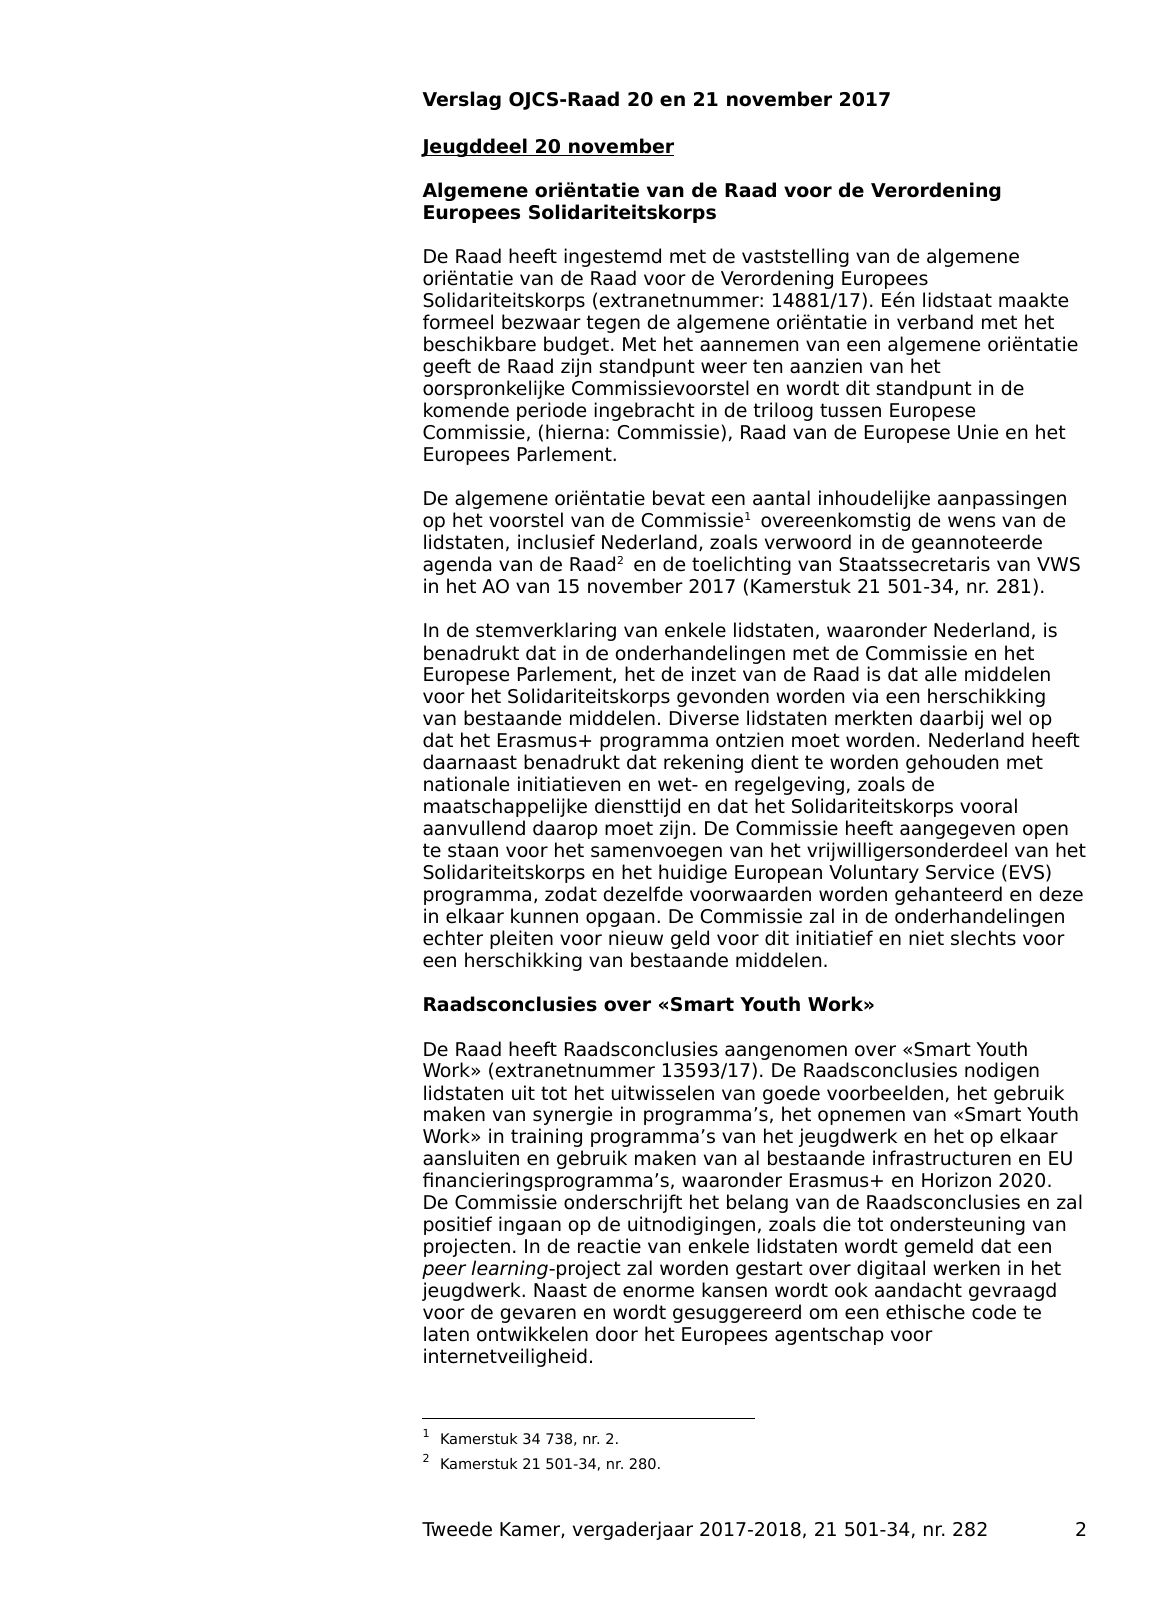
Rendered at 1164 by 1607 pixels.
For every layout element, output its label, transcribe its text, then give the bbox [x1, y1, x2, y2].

text Kamerstuk 34 738, nr. 2. [422, 1427, 1087, 1449]
text In de stemverklaring van enkele lidstaten, waaronder Nederland, is benadrukt dat in de onderhandelingen met de Commissie en het Europese Parlement, het de inzet van de Raad is dat alle middelen voor het Solidariteitskorps gevonden worden via een herschikking van bestaande middelen. Diverse lidstaten merkten daarbij wel op dat het Erasmus+ programma ontzien moet worden. Nederland heeft daarnaast benadrukt dat rekening dient te worden gehouden met nationale initiatieven en wet- en regelgeving, zoals de maatschappelijke diensttijd en dat het Solidariteitskorps vooral aanvullend daarop moet zijn. De Commissie heeft aangegeven open te staan voor het samenvoegen van het vrijwilligersonderdeel van het Solidariteitskorps en het huidige European Voluntary Service (EVS) programma, zodat dezelfde voorwaarden worden gehanteerd en deze in elkaar kunnen opgaan. De Commissie zal in de onderhandelingen echter pleiten voor nieuw geld voor dit initiatief en niet slechts voor een herschikking van bestaande middelen. [422, 620, 1087, 972]
subtitle Verslag OJCS-Raad 20 en 21 november 2017 [422, 89, 1087, 111]
text De Raad heeft Raadsconclusies aangenomen over «Smart Youth Work» (extranetnummer 13593/17). De Raadsconclusies nodigen lidstaten uit tot het uitwisselen van goede voorbeelden, het gebruik maken van synergie in programma’s, het opnemen van «Smart Youth Work» in training programma’s van het jeugdwerk en het op elkaar aansluiten en gebruik maken van al bestaande infrastructuren en EU financieringsprogramma’s, waaronder Erasmus+ en Horizon 2020. [422, 1038, 1087, 1192]
text De algemene oriëntatie bevat een aantal inhoudelijke aanpassingen op het voorstel van de Commissie overeenkomstig de wens van de lidstaten, inclusief Nederland, zoals verwoord in de geannoteerde agenda van de Raad en de toelichting van Staatssecretaris van VWS in het AO van 15 november 2017 (Kamerstuk 21 501-34, nr. 281). [422, 488, 1087, 598]
text Kamerstuk 21 501-34, nr. 280. [422, 1452, 1087, 1474]
subtitle Algemene oriëntatie van de Raad voor de Verordening Europees Solidariteitskorps [422, 180, 1087, 224]
subtitle Jeugddeel 20 november [422, 136, 1087, 158]
text De Raad heeft ingestemd met de vaststelling van de algemene oriëntatie van de Raad voor de Verordening Europees Solidariteitskorps (extranetnummer: 14881/17). Eén lidstaat maakte formeel bezwaar tegen de algemene oriëntatie in verband met het beschikbare budget. Met het aannemen van een algemene oriëntatie geeft de Raad zijn standpunt weer ten aanzien van het oorspronkelijke Commissievoorstel en wordt dit standpunt in de komende periode ingebracht in de triloog tussen Europese Commissie, (hierna: Commissie), Raad van de Europese Unie en het Europees Parlement. [422, 246, 1087, 466]
subtitle Raadsconclusies over «Smart Youth Work» [422, 994, 1087, 1016]
text De Commissie onderschrijft het belang van de Raadsconclusies en zal positief ingaan op de uitnodigingen, zoals die tot ondersteuning van projecten. In de reactie van enkele lidstaten wordt gemeld dat een peer learning-project zal worden gestart over digitaal werken in het jeugdwerk. Naast de enorme kansen wordt ook aandacht gevraagd voor de gevaren en wordt gesuggereerd om een ethische code te laten ontwikkelen door het Europees agentschap voor internetveiligheid. [422, 1192, 1087, 1368]
